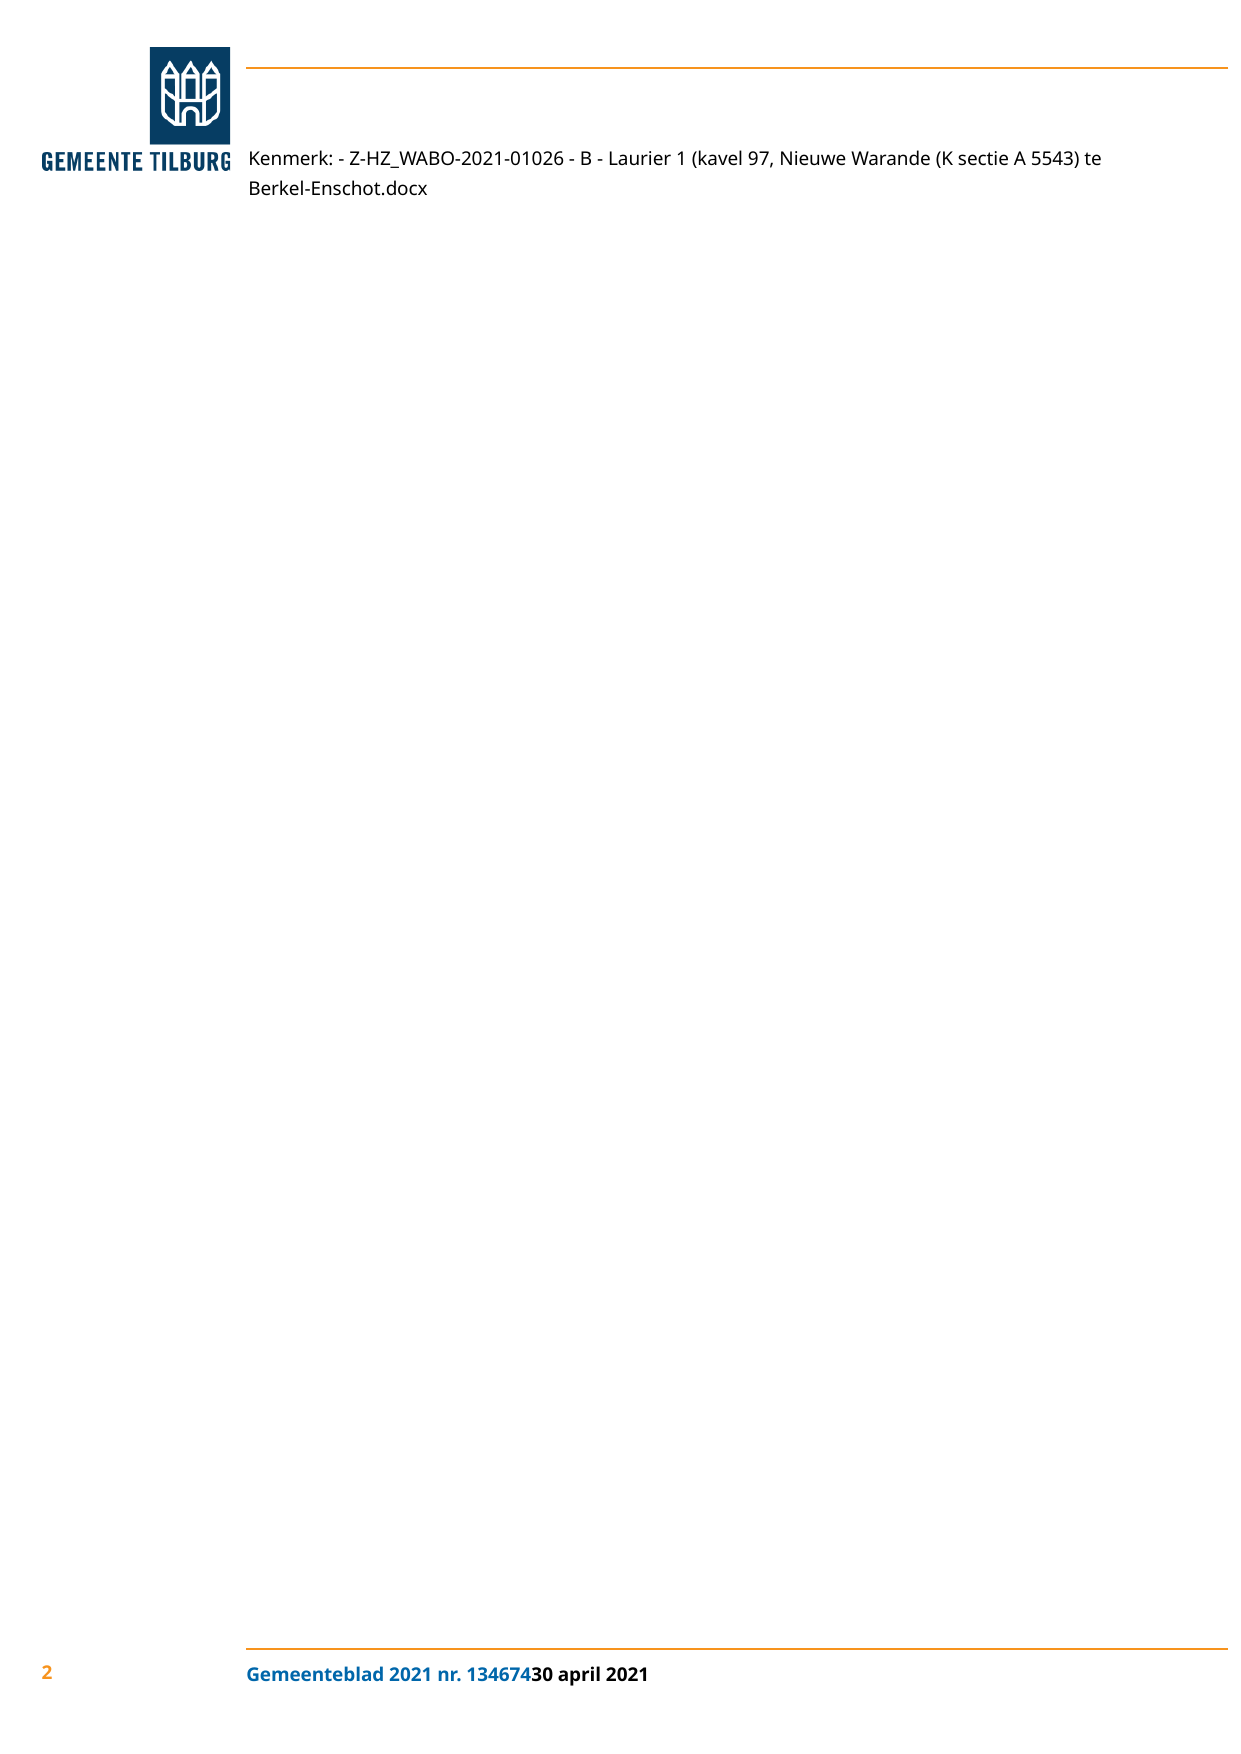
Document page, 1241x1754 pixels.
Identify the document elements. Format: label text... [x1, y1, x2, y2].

text Kenmerk: - Z-HZ_WABO-2021-01026 - B - Laurier 1 (kavel 97, Nieuwe Warande (K sectie A 5543) te Berkel-Enschot.docx [248, 145, 1152, 201]
picture [41, 47, 231, 172]
